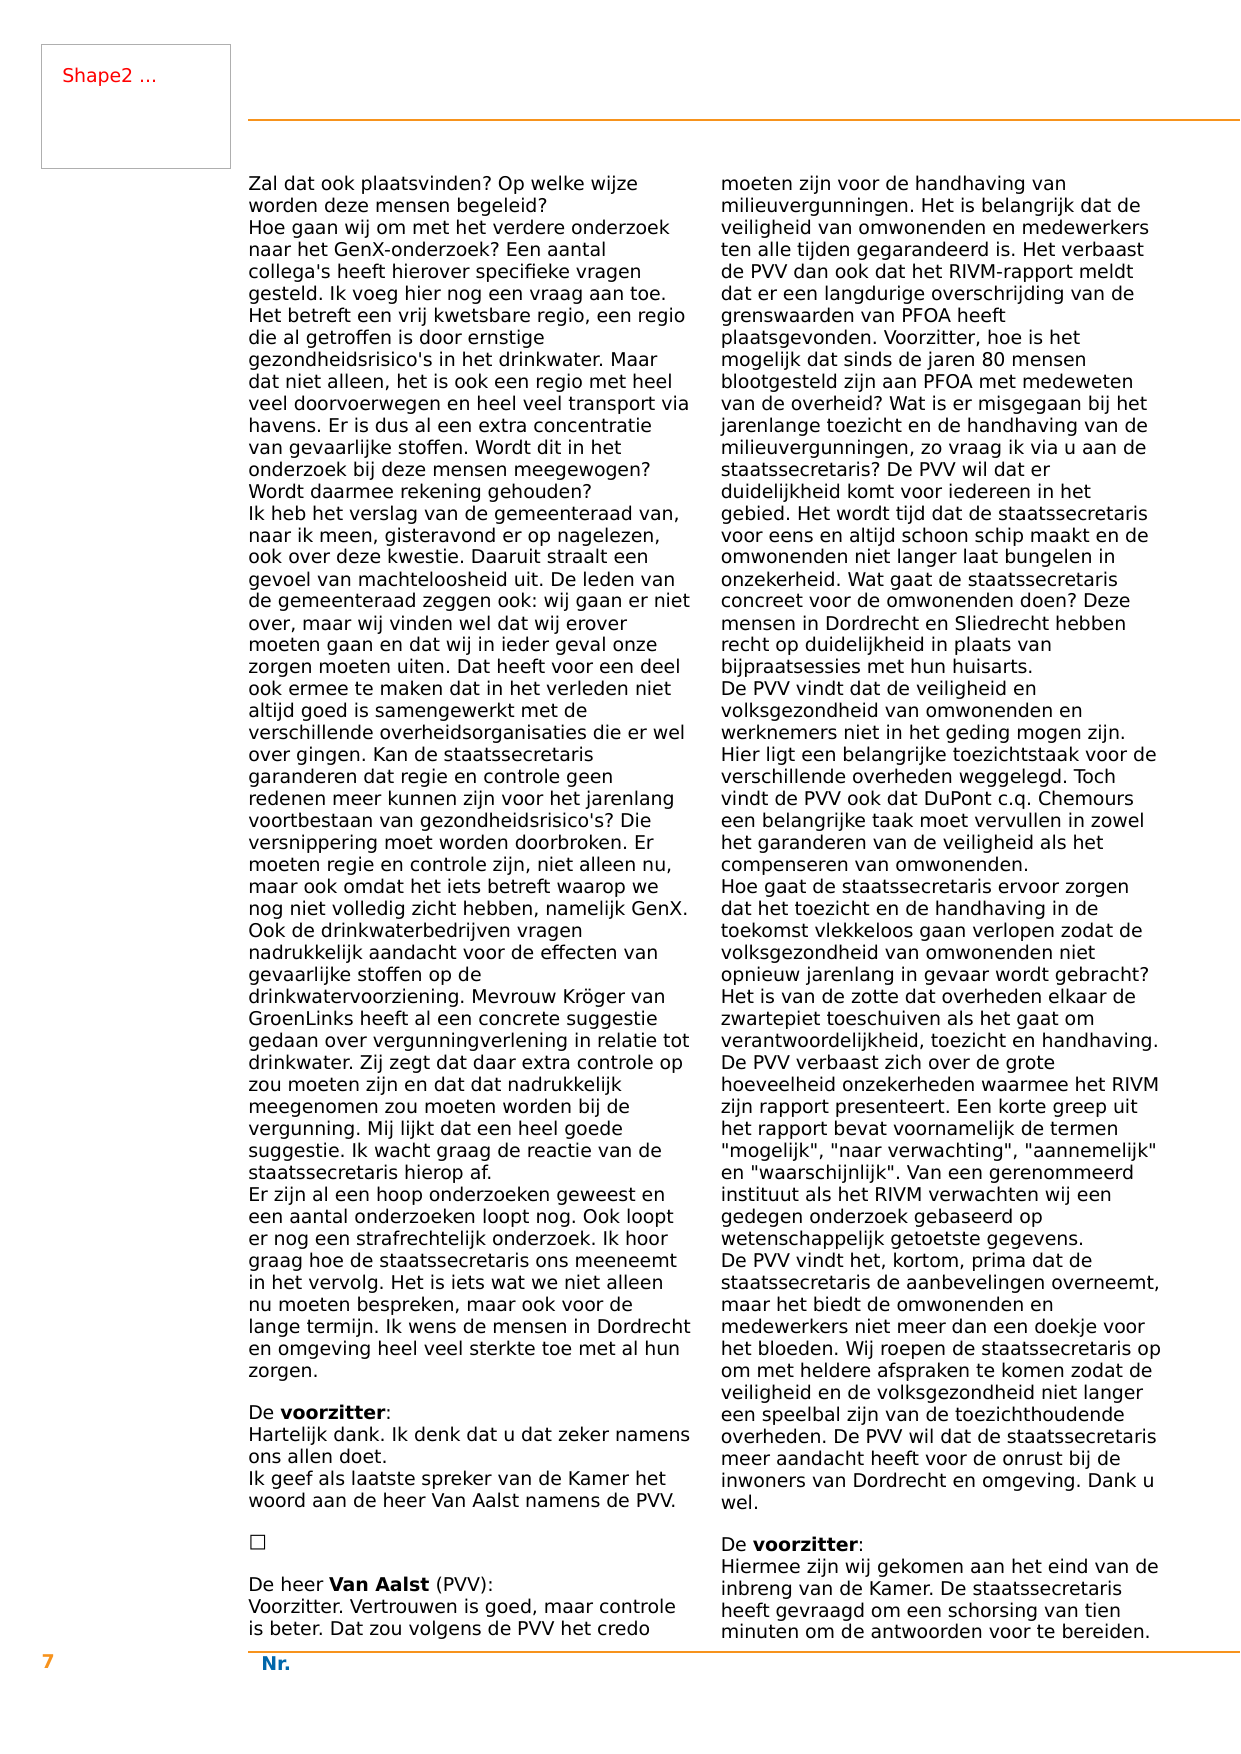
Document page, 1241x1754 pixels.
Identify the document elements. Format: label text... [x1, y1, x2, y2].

text Er zijn al een hoop onderzoeken geweest en een aantal onderzoeken loopt nog. Ook loopt er nog een strafrechtelijk onderzoek. Ik hoor graag hoe de staatssecretaris ons meeneemt in het vervolg. Het is iets wat we niet alleen nu moeten bespreken, maar ook voor de lange termijn. Ik wens de mensen in Dordrecht en omgeving heel veel sterkte toe met al hun zorgen. [248, 1184, 691, 1382]
text Hartelijk dank. Ik denk dat u dat zeker namens ons allen doet. [248, 1424, 691, 1468]
text Hiermee zijn wij gekomen aan het eind van de inbreng van de Kamer. De staatssecretaris heeft gevraagd om een schorsing van tien minuten om de antwoorden voor te bereiden. [721, 1556, 1163, 1643]
text Ik geef als laatste spreker van de Kamer het woord aan de heer Van Aalst namens de PVV. [248, 1468, 691, 1512]
text De PVV vindt het, kortom, prima dat de staatssecretaris de aanbevelingen overneemt, maar het biedt de omwonenden en medewerkers niet meer dan een doekje voor het bloeden. Wij roepen de staatssecretaris op om met heldere afspraken te komen zodat de veiligheid en de volksgezondheid niet langer een speelbal zijn van de toezichthoudende overheden. De PVV wil dat de staatssecretaris meer aandacht heeft voor de onrust bij de inwoners van Dordrecht en omgeving. Dank u wel. [721, 1250, 1163, 1513]
text Zal dat ook plaatsvinden? Op welke wijze worden deze mensen begeleid? [248, 173, 691, 217]
text De PVV verbaast zich over de grote hoeveelheid onzekerheden waarmee het RIVM zijn rapport presenteert. Een korte greep uit het rapport bevat voornamelijk de termen "mogelijk", "naar verwachting", "aannemelijk" en "waarschijnlijk". Van een gerenommeerd instituut als het RIVM verwachten wij een gedegen onderzoek gebaseerd op wetenschappelijk getoetste gegevens. [721, 1052, 1163, 1250]
text Hoe gaat de staatssecretaris ervoor zorgen dat het toezicht en de handhaving in de toekomst vlekkeloos gaan verlopen zodat de volksgezondheid van omwonenden niet opnieuw jarenlang in gevaar wordt gebracht? Het is van de zotte dat overheden elkaar de zwartepiet toeschuiven als het gaat om verantwoordelijkheid, toezicht en handhaving. [721, 876, 1163, 1052]
text De voorzitter: [248, 1402, 691, 1424]
text De PVV vindt dat de veiligheid en volksgezondheid van omwonenden en werknemers niet in het geding mogen zijn. Hier ligt een belangrijke toezichtstaak voor de verschillende overheden weggelegd. Toch vindt de PVV ook dat DuPont c.q. Chemours een belangrijke taak moet vervullen in zowel het garanderen van de veiligheid als het compenseren van omwonenden. [721, 678, 1163, 876]
text moeten zijn voor de handhaving van milieuvergunningen. Het is belangrijk dat de veiligheid van omwonenden en medewerkers ten alle tijden gegarandeerd is. Het verbaast de PVV dan ook dat het RIVM-rapport meldt dat er een langdurige overschrijding van de grenswaarden van PFOA heeft plaatsgevonden. Voorzitter, hoe is het mogelijk dat sinds de jaren 80 mensen blootgesteld zijn aan PFOA met medeweten van de overheid? Wat is er misgegaan bij het jarenlange toezicht en de handhaving van de milieuvergunningen, zo vraag ik via u aan de staatssecretaris? De PVV wil dat er duidelijkheid komt voor iedereen in het gebied. Het wordt tijd dat de staatssecretaris voor eens en altijd schoon schip maakt en de omwonenden niet langer laat bungelen in onzekerheid. Wat gaat de staatssecretaris concreet voor de omwonenden doen? Deze mensen in Dordrecht en Sliedrecht hebben recht op duidelijkheid in plaats van bijpraatsessies met hun huisarts. [721, 173, 1163, 678]
text Voorzitter. Vertrouwen is goed, maar controle is beter. Dat zou volgens de PVV het credo [248, 1596, 691, 1639]
text De heer Van Aalst (PVV): [248, 1573, 691, 1596]
text De voorzitter: [721, 1533, 1163, 1556]
text Ik heb het verslag van de gemeenteraad van, naar ik meen, gisteravond er op nagelezen, ook over deze kwestie. Daaruit straalt een gevoel van machteloosheid uit. De leden van de gemeenteraad zeggen ook: wij gaan er niet over, maar wij vinden wel dat wij erover moeten gaan en dat wij in ieder geval onze zorgen moeten uiten. Dat heeft voor een deel ook ermee te maken dat in het verleden niet altijd goed is samengewerkt met de verschillende overheidsorganisaties die er wel over gingen. Kan de staatssecretaris garanderen dat regie en controle geen redenen meer kunnen zijn voor het jarenlang voortbestaan van gezondheidsrisico's? Die versnippering moet worden doorbroken. Er moeten regie en controle zijn, niet alleen nu, maar ook omdat het iets betreft waarop we nog niet volledig zicht hebben, namelijk GenX. [248, 502, 691, 920]
text Hoe gaan wij om met het verdere onderzoek naar het GenX-onderzoek? Een aantal collega's heeft hierover specifieke vragen gesteld. Ik voeg hier nog een vraag aan toe. Het betreft een vrij kwetsbare regio, een regio die al getroffen is door ernstige gezondheidsrisico's in het drinkwater. Maar dat niet alleen, het is ook een regio met heel veel doorvoerwegen en heel veel transport via havens. Er is dus al een extra concentratie van gevaarlijke stoffen. Wordt dit in het onderzoek bij deze mensen meegewogen? Wordt daarmee rekening gehouden? [248, 217, 691, 502]
text ⬜ [248, 1532, 691, 1553]
text Ook de drinkwaterbedrijven vragen nadrukkelijk aandacht voor de effecten van gevaarlijke stoffen op de drinkwatervoorziening. Mevrouw Kröger van GroenLinks heeft al een concrete suggestie gedaan over vergunningverlening in relatie tot drinkwater. Zij zegt dat daar extra controle op zou moeten zijn en dat dat nadrukkelijk meegenomen zou moeten worden bij de vergunning. Mij lijkt dat een heel goede suggestie. Ik wacht graag de reactie van de staatssecretaris hierop af. [248, 920, 691, 1184]
